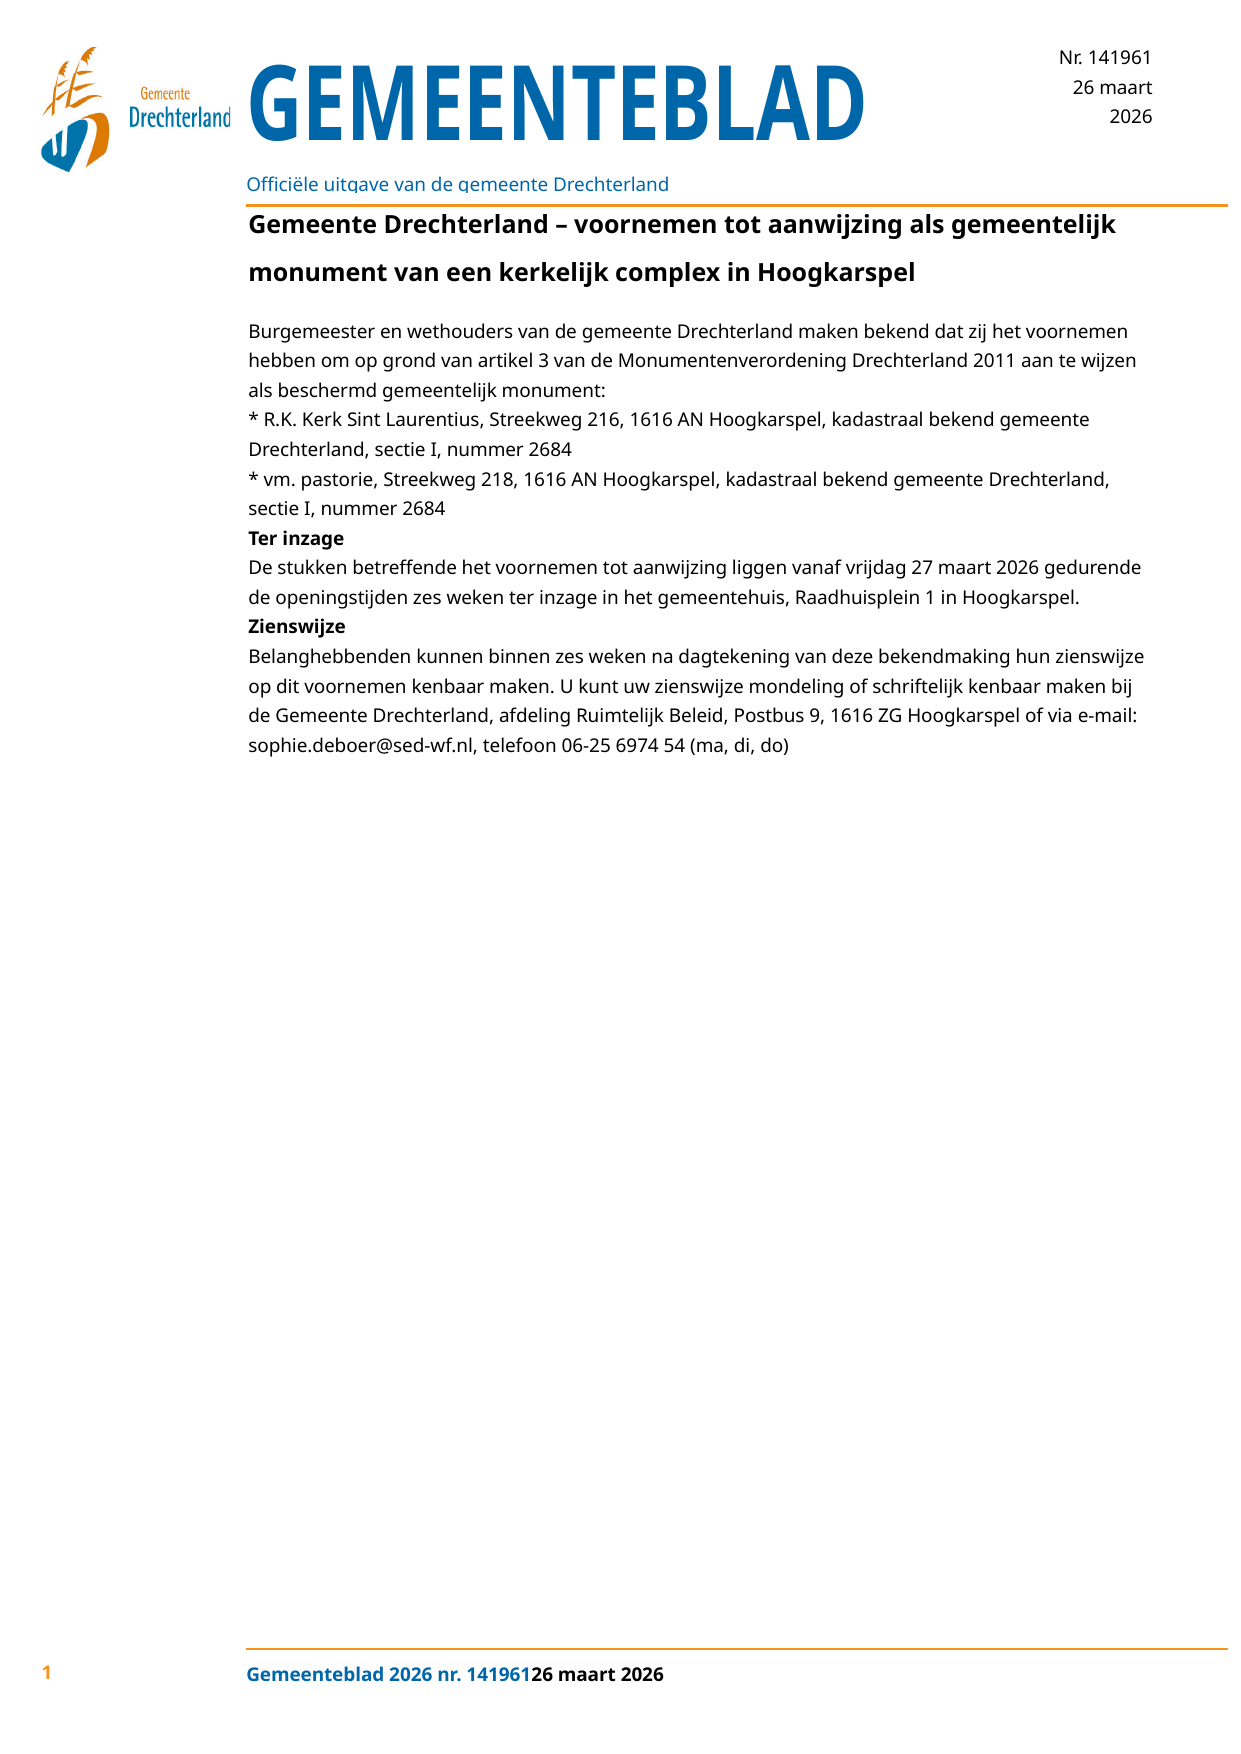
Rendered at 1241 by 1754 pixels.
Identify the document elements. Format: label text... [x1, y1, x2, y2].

picture [41, 47, 231, 172]
text * vm. pastorie, Streekweg 218, 1616 AN Hoogkarspel, kadastraal bekend gemeente Drechterland, sectie I, nummer 2684 [248, 466, 1152, 521]
text Gemeente Drechterland – voornemen tot aanwijzing als gemeentelijk monument van een kerkelijk complex in Hoogkarspel [248, 207, 1152, 288]
text Burgemeester en wethouders van de gemeente Drechterland maken bekend dat zij het voornemen hebben om op grond van artikel 3 van de Monumentenverordening Drechterland 2011 aan te wijzen als beschermd gemeentelijk monument: [248, 318, 1152, 403]
text Belanghebbenden kunnen binnen zes weken na dagtekening van deze bekendmaking hun zienswijze op dit voornemen kenbaar maken. U kunt uw zienswijze mondeling of schriftelijk kenbaar maken bij de Gemeente Drechterland, afdeling Ruimtelijk Beleid, Postbus 9, 1616 ZG Hoogkarspel of via e-mail: sophie.deboer@sed-wf.nl, telefoon 06-25 6974 54 (ma, di, do) [248, 643, 1152, 758]
text * R.K. Kerk Sint Laurentius, Streekweg 216, 1616 AN Hoogkarspel, kadastraal bekend gemeente Drechterland, sectie I, nummer 2684 [248, 407, 1152, 462]
picture [226, 115, 231, 124]
text Ter inzage [248, 525, 1152, 551]
picture [41, 158, 64, 172]
text De stukken betreffende het voornemen tot aanwijzing liggen vanaf vrijdag 27 maart 2026 gedurende de openingstijden zes weken ter inzage in het gemeentehuis, Raadhuisplein 1 in Hoogkarspel. [248, 554, 1152, 610]
text Zienswijze [248, 614, 1152, 639]
